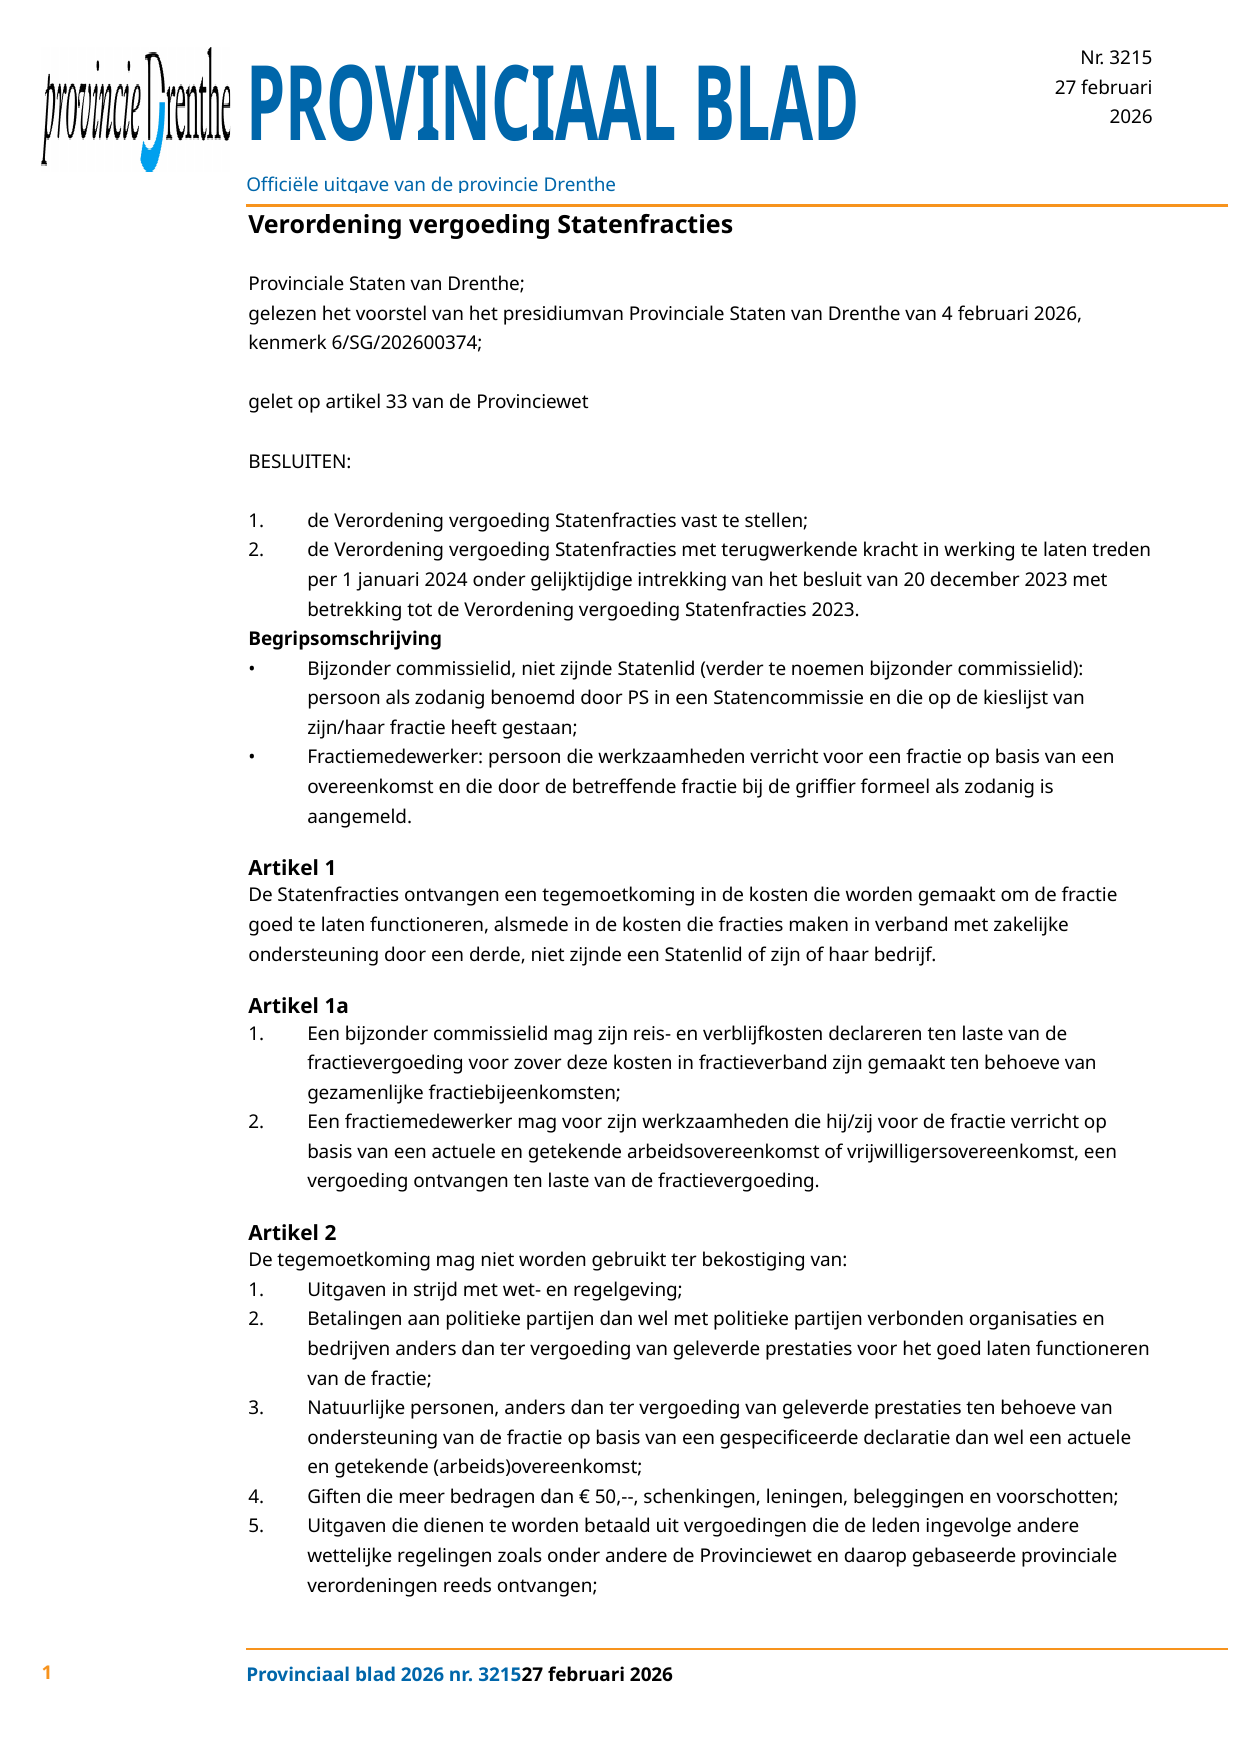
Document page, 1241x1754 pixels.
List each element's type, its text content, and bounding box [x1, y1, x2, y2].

text gelet op artikel 33 van de Provinciewet [248, 389, 1152, 414]
text Begripsomschrijving [248, 625, 1152, 651]
text BESLUITEN: [248, 448, 1152, 473]
text gelezen het voorstel van het presidiumvan Provinciale Staten van Drenthe van 4 februari 2026, kenmerk 6/SG/202600374; [248, 300, 1152, 355]
list Uitgaven in strijd met wet- en regelgeving; [248, 1276, 1152, 1302]
text Provinciale Staten van Drenthe; [248, 270, 1152, 296]
list Bijzonder commissielid, niet zijnde Statenlid (verder te noemen bijzonder commissielid): persoon als zodanig benoemd door PS in een Statencommissie en die op de kieslijst van zijn/haar fractie heeft gestaan; [248, 655, 1152, 740]
list Een fractiemedewerker mag voor zijn werkzaamheden die hij/zij voor de fractie verricht op basis van een actuele en getekende arbeidsovereenkomst of vrijwilligersovereenkomst, een vergoeding ontvangen ten laste van de fractievergoeding. [248, 1108, 1152, 1193]
list Een bijzonder commissielid mag zijn reis- en verblijfkosten declareren ten laste van de fractievergoeding voor zover deze kosten in fractieverband zijn gemaakt ten behoeve van gezamenlijke fractiebijeenkomsten; [248, 1020, 1152, 1104]
list de Verordening vergoeding Statenfracties vast te stellen; [248, 507, 1152, 533]
list Natuurlijke personen, anders dan ter vergoeding van geleverde prestaties ten behoeve van ondersteuning van de fractie op basis van een gespecificeerde declaratie dan wel een actuele en getekende (arbeids)overeenkomst; [248, 1394, 1152, 1479]
list Giften die meer bedragen dan € 50,--, schenkingen, leningen, beleggingen en voorschotten; [248, 1483, 1152, 1509]
list Fractiemedewerker: persoon die werkzaamheden verricht voor een fractie op basis van een overeenkomst en die door de betreffende fractie bij de griffier formeel als zodanig is aangemeld. [248, 744, 1152, 828]
list de Verordening vergoeding Statenfracties met terugwerkende kracht in werking te laten treden per 1 januari 2024 onder gelijktijdige intrekking van het besluit van 20 december 2023 met betrekking tot de Verordening vergoeding Statenfracties 2023. [248, 537, 1152, 621]
text De tegemoetkoming mag niet worden gebruikt ter bekostiging van: [248, 1246, 1152, 1272]
text Artikel 1 [248, 853, 1152, 882]
list Uitgaven die dienen te worden betaald uit vergoedingen die de leden ingevolge andere wettelijke regelingen zoals onder andere de Provinciewet en daarop gebaseerde provinciale verordeningen reeds ontvangen; [248, 1513, 1152, 1598]
text Artikel 2 [248, 1218, 1152, 1246]
text Verordening vergoeding Statenfracties [248, 207, 1152, 241]
picture [41, 47, 231, 172]
text Artikel 1a [248, 991, 1152, 1020]
list Betalingen aan politieke partijen dan wel met politieke partijen verbonden organisaties en bedrijven anders dan ter vergoeding van geleverde prestaties voor het goed laten functioneren van de fractie; [248, 1306, 1152, 1391]
text De Statenfracties ontvangen een tegemoetkoming in de kosten die worden gemaakt om de fractie goed te laten functioneren, alsmede in de kosten die fracties maken in verband met zakelijke ondersteuning door een derde, niet zijnde een Statenlid of zijn of haar bedrijf. [248, 882, 1152, 967]
